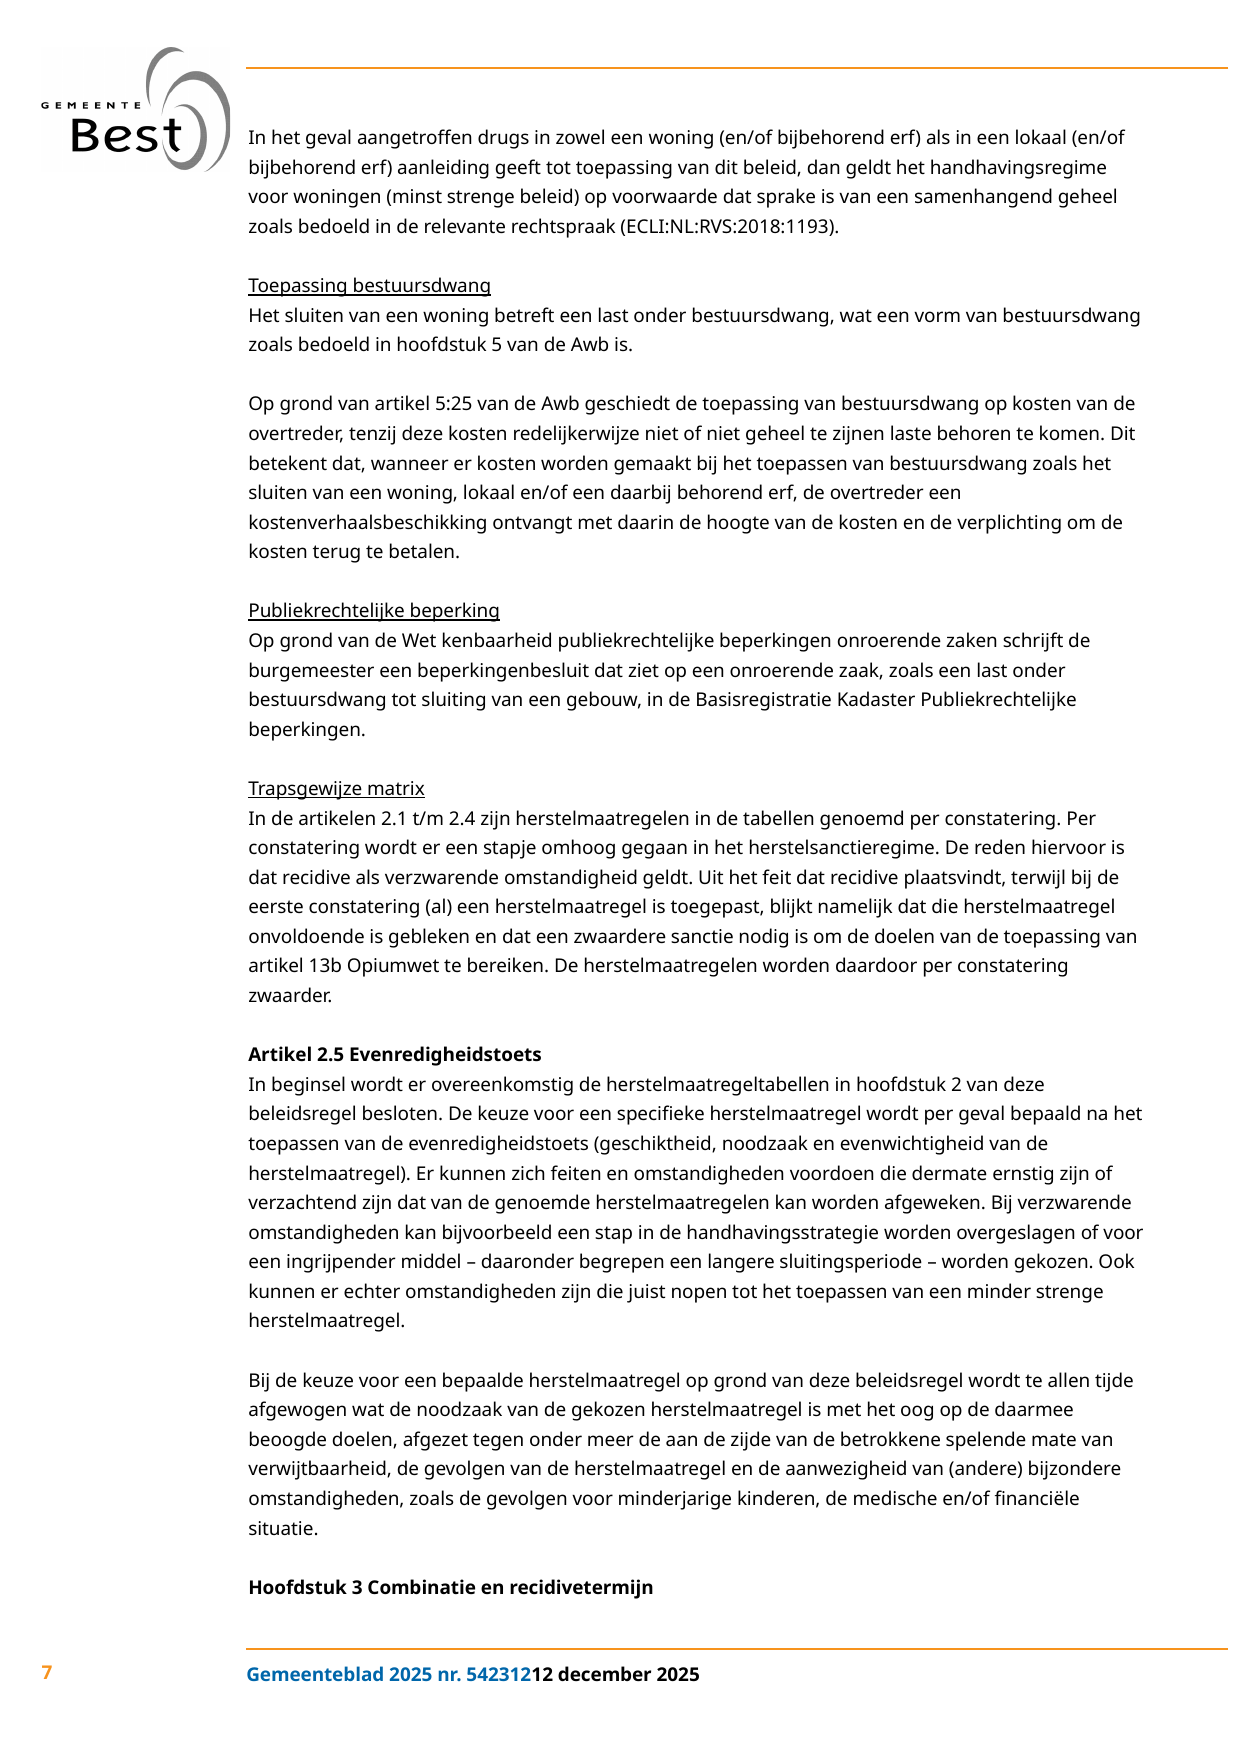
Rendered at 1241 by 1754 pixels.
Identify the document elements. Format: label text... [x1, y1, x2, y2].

text Hoofdstuk 3 Combinatie en recidivetermijn [248, 1574, 1152, 1600]
text In beginsel wordt er overeenkomstig de herstelmaatregeltabellen in hoofdstuk 2 van deze beleidsregel besloten. De keuze voor een specifieke herstelmaatregel wordt per geval bepaald na het toepassen van de evenredigheidstoets (geschiktheid, noodzaak en evenwichtigheid van de herstelmaatregel). Er kunnen zich feiten en omstandigheden voordoen die dermate ernstig zijn of verzachtend zijn dat van de genoemde herstelmaatregelen kan worden afgeweken. Bij verzwarende omstandigheden kan bijvoorbeeld een stap in de handhavingsstrategie worden overgeslagen of voor een ingrijpender middel – daaronder begrepen een langere sluitingsperiode – worden gekozen. Ook kunnen er echter omstandigheden zijn die juist nopen tot het toepassen van een minder strenge herstelmaatregel. [248, 1071, 1152, 1333]
text Toepassing bestuursdwang [248, 272, 1152, 298]
text Op grond van de Wet kenbaarheid publiekrechtelijke beperkingen onroerende zaken schrijft de burgemeester een beperkingenbesluit dat ziet op een onroerende zaak, zoals een last onder bestuursdwang tot sluiting van een gebouw, in de Basisregistratie Kadaster Publiekrechtelijke beperkingen. [248, 627, 1152, 742]
text Bij de keuze voor een bepaalde herstelmaatregel op grond van deze beleidsregel wordt te allen tijde afgewogen wat de noodzaak van de gekozen herstelmaatregel is met het oog op de daarmee beoogde doelen, afgezet tegen onder meer de aan de zijde van de betrokkene spelende mate van verwijtbaarheid, de gevolgen van de herstelmaatregel en de aanwezigheid van (andere) bijzondere omstandigheden, zoals de gevolgen voor minderjarige kinderen, de medische en/of financiële situatie. [248, 1367, 1152, 1541]
text Publiekrechtelijke beperking [248, 598, 1152, 623]
text In het geval aangetroffen drugs in zowel een woning (en/of bijbehorend erf) als in een lokaal (en/of bijbehorend erf) aanleiding geeft tot toepassing van dit beleid, dan geldt het handhavingsregime voor woningen (minst strenge beleid) op voorwaarde dat sprake is van een samenhangend geheel zoals bedoeld in de relevante rechtspraak (ECLI:NL:RVS:2018:1193). [248, 124, 1152, 239]
picture [41, 47, 231, 172]
text Op grond van artikel 5:25 van de Awb geschiedt de toepassing van bestuursdwang op kosten van de overtreder, tenzij deze kosten redelijkerwijze niet of niet geheel te zijnen laste behoren te komen. Dit betekent dat, wanneer er kosten worden gemaakt bij het toepassen van bestuursdwang zoals het sluiten van een woning, lokaal en/of een daarbij behorend erf, de overtreder een kostenverhaalsbeschikking ontvangt met daarin de hoogte van de kosten en de verplichting om de kosten terug te betalen. [248, 391, 1152, 564]
text Het sluiten van een woning betreft een last onder bestuursdwang, wat een vorm van bestuursdwang zoals bedoeld in hoofdstuk 5 van de Awb is. [248, 302, 1152, 357]
text Trapsgewijze matrix [248, 775, 1152, 801]
text In de artikelen 2.1 t/m 2.4 zijn herstelmaatregelen in de tabellen genoemd per constatering. Per constatering wordt er een stapje omhoog gegaan in het herstelsanctieregime. De reden hiervoor is dat recidive als verzwarende omstandigheid geldt. Uit het feit dat recidive plaatsvindt, terwijl bij de eerste constatering (al) een herstelmaatregel is toegepast, blijkt namelijk dat die herstelmaatregel onvoldoende is gebleken en dat een zwaardere sanctie nodig is om de doelen van de toepassing van artikel 13b Opiumwet te bereiken. De herstelmaatregelen worden daardoor per constatering zwaarder. [248, 805, 1152, 1008]
text Artikel 2.5 Evenredigheidstoets [248, 1041, 1152, 1067]
